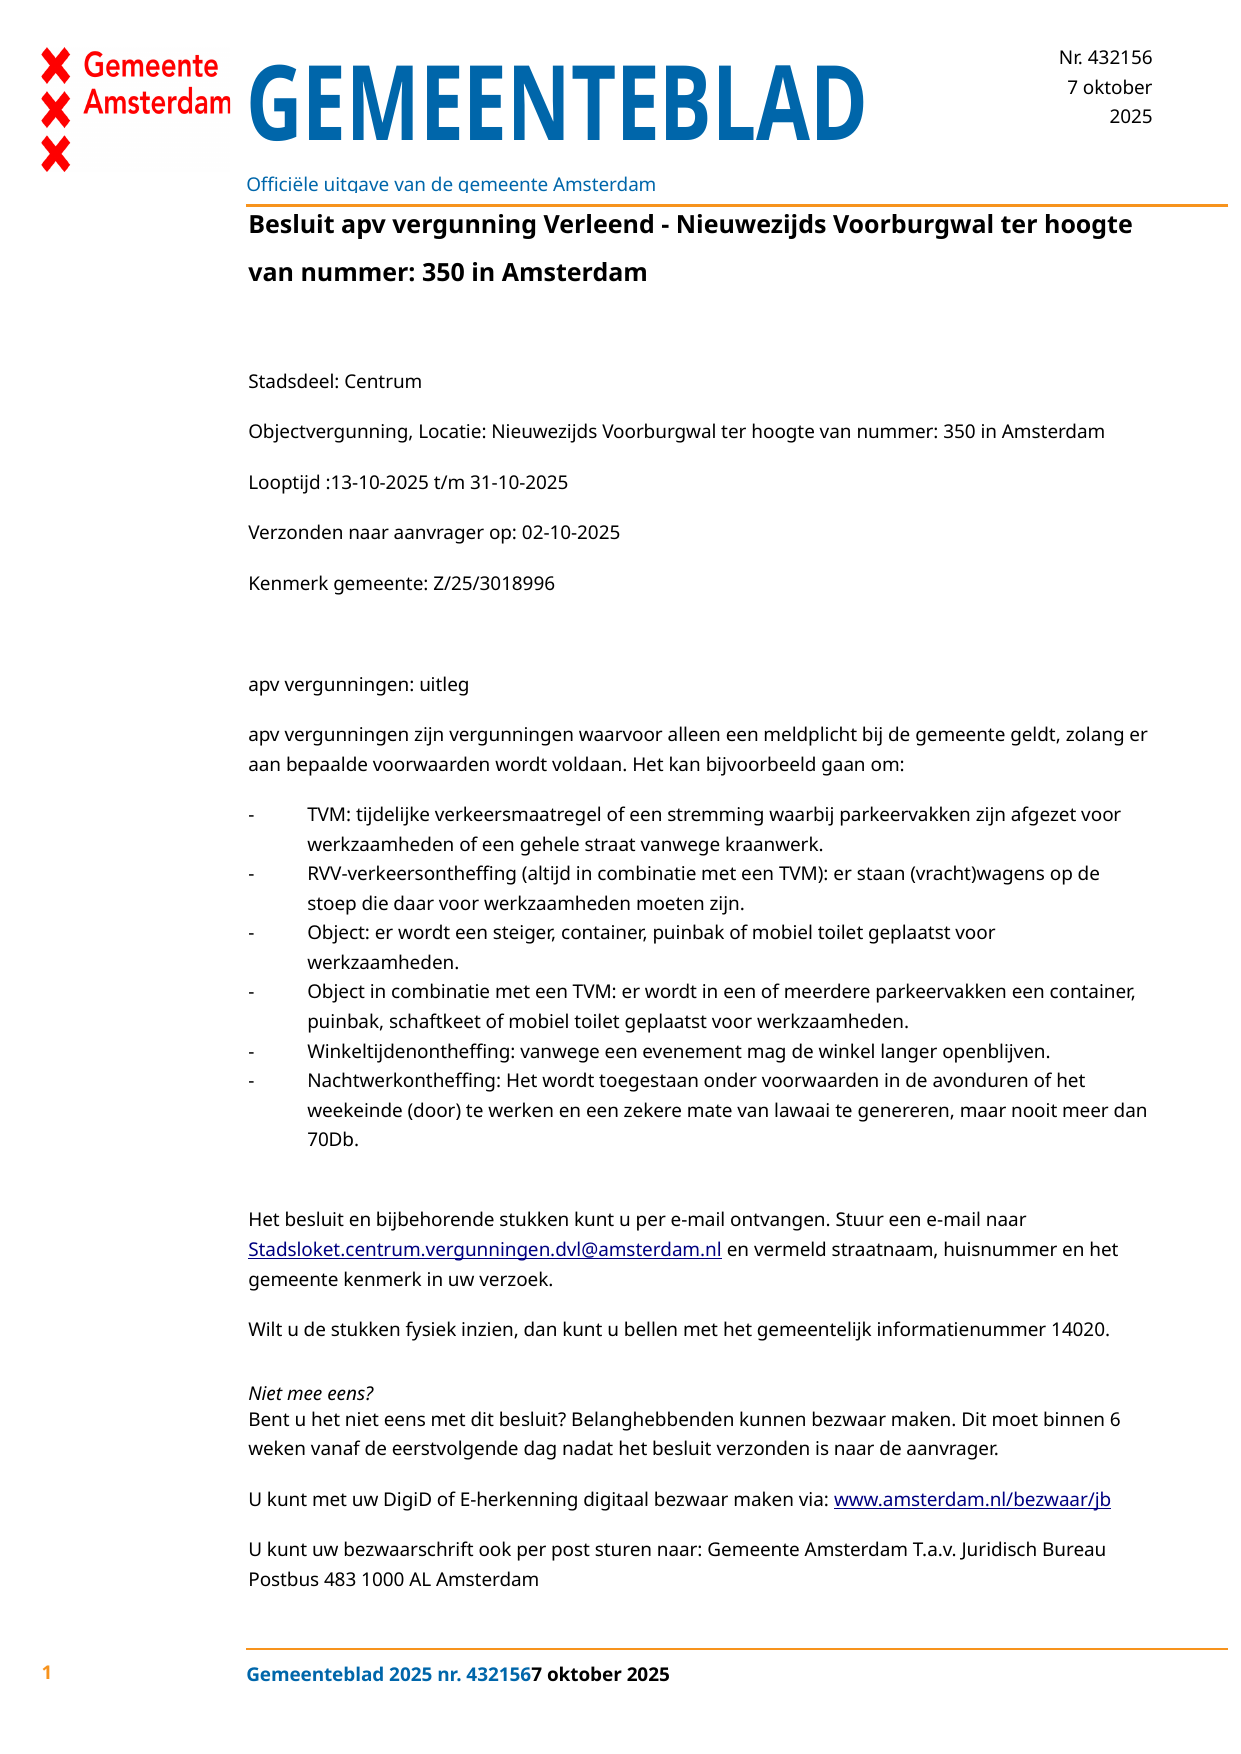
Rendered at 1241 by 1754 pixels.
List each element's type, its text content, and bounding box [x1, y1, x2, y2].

list Winkeltijdenontheffing: vanwege een evenement mag de winkel langer openblijven. [248, 1038, 1152, 1064]
text Kenmerk gemeente: Z/25/3018996 [248, 570, 1152, 596]
picture [41, 47, 231, 172]
list Object: er wordt een steiger, container, puinbak of mobiel toilet geplaatst voor werkzaamheden. [248, 919, 1152, 975]
text Objectvergunning, Locatie: Nieuwezijds Voorburgwal ter hoogte van nummer: 350 in Amsterdam [248, 419, 1152, 444]
text apv vergunningen: uitleg [248, 671, 1152, 697]
text Bent u het niet eens met dit besluit? Belanghebbenden kunnen bezwaar maken. Dit moet binnen 6 weken vanaf de eerstvolgende dag nadat het besluit verzonden is naar de aanvrager. [248, 1406, 1152, 1461]
text Looptijd :13-10-2025 t/m 31-10-2025 [248, 469, 1152, 495]
text apv vergunningen zijn vergunningen waarvoor alleen een meldplicht bij de gemeente geldt, zolang er aan bepaalde voorwaarden wordt voldaan. Het kan bijvoorbeeld gaan om: [248, 721, 1152, 777]
list RVV-verkeersontheffing (altijd in combinatie met een TVM): er staan (vracht)wagens op de stoep die daar voor werkzaamheden moeten zijn. [248, 860, 1152, 916]
text U kunt met uw DigiD of E-herkenning digitaal bezwaar maken via: www.amsterdam.nl/bezwaar/jb [248, 1486, 1152, 1512]
list Nachtwerkontheffing: Het wordt toegestaan onder voorwaarden in de avonduren of het weekeinde (door) te werken en een zekere mate van lawaai te genereren, maar nooit meer dan 70Db. [248, 1067, 1152, 1152]
text Stadsdeel: Centrum [248, 368, 1152, 394]
text U kunt uw bezwaarschrift ook per post sturen naar: Gemeente Amsterdam T.a.v. Juridisch Bureau Postbus 483 1000 AL Amsterdam [248, 1536, 1152, 1592]
text Verzonden naar aanvrager op: 02-10-2025 [248, 519, 1152, 545]
text Niet mee eens? [248, 1380, 1152, 1406]
text Wilt u de stukken fysiek inzien, dan kunt u bellen met het gemeentelijk informatienummer 14020. [248, 1316, 1152, 1342]
list Object in combinatie met een TVM: er wordt in een of meerdere parkeervakken een container, puinbak, schaftkeet of mobiel toilet geplaatst voor werkzaamheden. [248, 979, 1152, 1034]
text Besluit apv vergunning Verleend - Nieuwezijds Voorburgwal ter hoogte van nummer: 350 in Amsterdam [248, 207, 1152, 288]
text Het besluit en bijbehorende stukken kunt u per e-mail ontvangen. Stuur een e-mail naar Stadsloket.centrum.vergunningen.dvl@amsterdam.nl en vermeld straatnaam, huisnummer en het gemeente kenmerk in uw verzoek. [248, 1207, 1152, 1292]
list TVM: tijdelijke verkeersmaatregel of een stremming waarbij parkeervakken zijn afgezet voor werkzaamheden of een gehele straat vanwege kraanwerk. [248, 801, 1152, 857]
